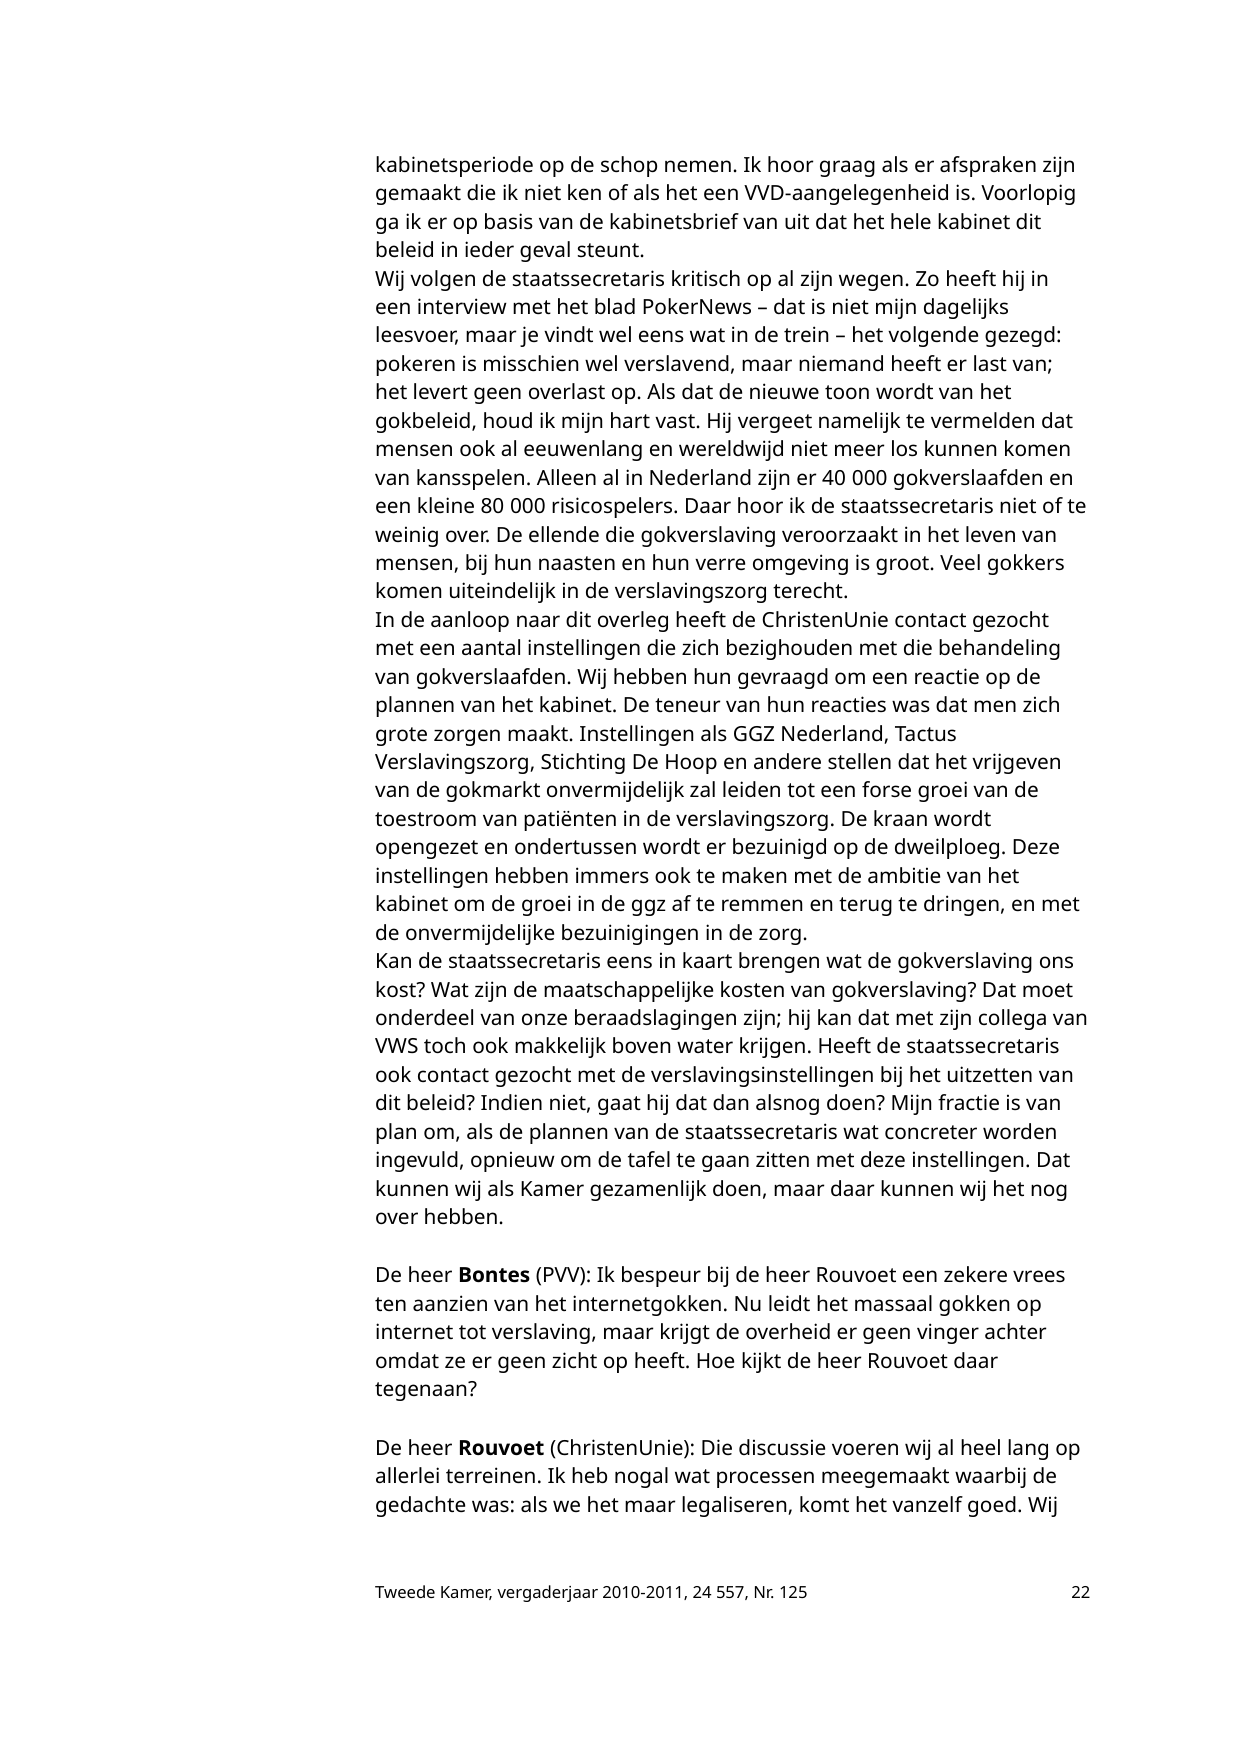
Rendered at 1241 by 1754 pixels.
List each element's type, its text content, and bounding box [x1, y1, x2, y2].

text In de aanloop naar dit overleg heeft de ChristenUnie contact gezocht met een aantal instellingen die zich bezighouden met die behandeling van gokverslaafden. Wij hebben hun gevraagd om een reactie op de plannen van het kabinet. De teneur van hun reacties was dat men zich grote zorgen maakt. Instellingen als GGZ Nederland, Tactus Verslavingszorg, Stichting De Hoop en andere stellen dat het vrijgeven van de gokmarkt onvermijdelijk zal leiden tot een forse groei van de toestroom van patiënten in de verslavingszorg. De kraan wordt opengezet en ondertussen wordt er bezuinigd op de dweilploeg. Deze instellingen hebben immers ook te maken met de ambitie van het kabinet om de groei in de ggz af te remmen en terug te dringen, en met de onvermijdelijke bezuinigingen in de zorg. [375, 605, 1090, 946]
text De heer Rouvoet (ChristenUnie): Die discussie voeren wij al heel lang op allerlei terreinen. Ik heb nogal wat processen meegemaakt waarbij de gedachte was: als we het maar legaliseren, komt het vanzelf goed. Wij [375, 1433, 1090, 1518]
text De heer Bontes (PVV): Ik bespeur bij de heer Rouvoet een zekere vrees ten aanzien van het internetgokken. Nu leidt het massaal gokken op internet tot verslaving, maar krijgt de overheid er geen vinger achter omdat ze er geen zicht op heeft. Hoe kijkt de heer Rouvoet daar tegenaan? [375, 1261, 1090, 1403]
text Kan de staatssecretaris eens in kaart brengen wat de gokverslaving ons kost? Wat zijn de maatschappelijke kosten van gokverslaving? Dat moet onderdeel van onze beraadslagingen zijn; hij kan dat met zijn collega van VWS toch ook makkelijk boven water krijgen. Heeft de staatssecretaris ook contact gezocht met de verslavingsinstellingen bij het uitzetten van dit beleid? Indien niet, gaat hij dat dan alsnog doen? Mijn fractie is van plan om, als de plannen van de staatssecretaris wat concreter worden ingevuld, opnieuw om de tafel te gaan zitten met deze instellingen. Dat kunnen wij als Kamer gezamenlijk doen, maar daar kunnen wij het nog over hebben. [375, 946, 1090, 1231]
text Wij volgen de staatssecretaris kritisch op al zijn wegen. Zo heeft hij in een interview met het blad PokerNews – dat is niet mijn dagelijks leesvoer, maar je vindt wel eens wat in de trein – het volgende gezegd: pokeren is misschien wel verslavend, maar niemand heeft er last van; het levert geen overlast op. Als dat de nieuwe toon wordt van het gokbeleid, houd ik mijn hart vast. Hij vergeet namelijk te vermelden dat mensen ook al eeuwenlang en wereldwijd niet meer los kunnen komen van kansspelen. Alleen al in Nederland zijn er 40 000 gokverslaafden en een kleine 80 000 risicospelers. Daar hoor ik de staatssecretaris niet of te weinig over. De ellende die gokverslaving veroorzaakt in het leven van mensen, bij hun naasten en hun verre omgeving is groot. Veel gokkers komen uiteindelijk in de verslavingszorg terecht. [375, 264, 1090, 605]
text kabinetsperiode op de schop nemen. Ik hoor graag als er afspraken zijn gemaakt die ik niet ken of als het een VVD-aangelegenheid is. Voorlopig ga ik er op basis van de kabinetsbrief van uit dat het hele kabinet dit beleid in ieder geval steunt. [375, 150, 1090, 264]
